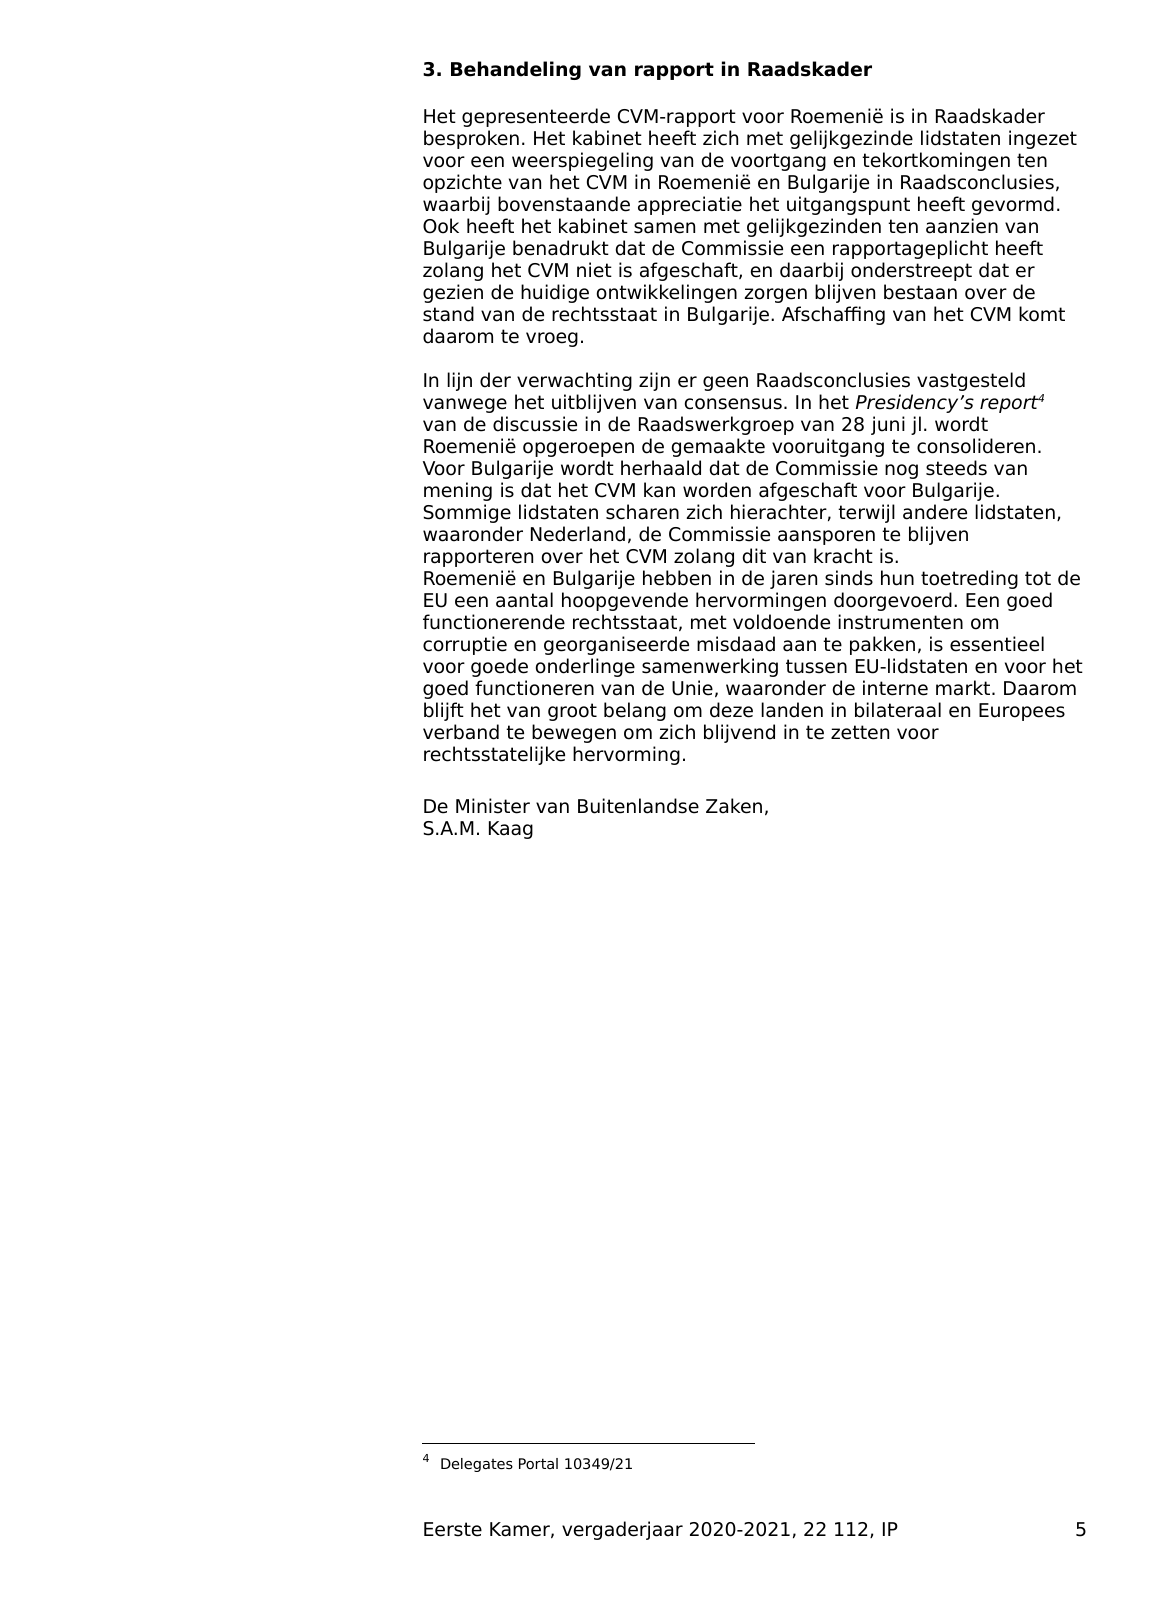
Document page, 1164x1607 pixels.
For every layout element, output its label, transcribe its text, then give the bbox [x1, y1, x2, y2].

text Roemenië en Bulgarije hebben in de jaren sinds hun toetreding tot de EU een aantal hoopgevende hervormingen doorgevoerd. Een goed functionerende rechtsstaat, met voldoende instrumenten om corruptie en georganiseerde misdaad aan te pakken, is essentieel voor goede onderlinge samenwerking tussen EU-lidstaten en voor het goed functioneren van de Unie, waaronder de interne markt. Daarom blijft het van groot belang om deze landen in bilateraal en Europees verband te bewegen om zich blijvend in te zetten voor rechtsstatelijke hervorming. [422, 568, 1087, 766]
text In lijn der verwachting zijn er geen Raadsconclusies vastgesteld vanwege het uitblijven van consensus. In het Presidency’s report van de discussie in de Raadswerkgroep van 28 juni jl. wordt Roemenië opgeroepen de gemaakte vooruitgang te consolideren. Voor Bulgarije wordt herhaald dat de Commissie nog steeds van mening is dat het CVM kan worden afgeschaft voor Bulgarije. Sommige lidstaten scharen zich hierachter, terwijl andere lidstaten, waaronder Nederland, de Commissie aansporen te blijven rapporteren over het CVM zolang dit van kracht is. [422, 370, 1087, 568]
text De Minister van Buitenlandse Zaken, S.A.M. Kaag [422, 796, 1087, 839]
text Delegates Portal 10349/21 [422, 1452, 1087, 1474]
text Het gepresenteerde CVM-rapport voor Roemenië is in Raadskader besproken. Het kabinet heeft zich met gelijkgezinde lidstaten ingezet voor een weerspiegeling van de voortgang en tekortkomingen ten opzichte van het CVM in Roemenië en Bulgarije in Raadsconclusies, waarbij bovenstaande appreciatie het uitgangspunt heeft gevormd. Ook heeft het kabinet samen met gelijkgezinden ten aanzien van Bulgarije benadrukt dat de Commissie een rapportageplicht heeft zolang het CVM niet is afgeschaft, en daarbij onderstreept dat er gezien de huidige ontwikkelingen zorgen blijven bestaan over de stand van de rechtsstaat in Bulgarije. Afschaffing van het CVM komt daarom te vroeg. [422, 106, 1087, 348]
subtitle 3. Behandeling van rapport in Raadskader [422, 59, 1087, 81]
